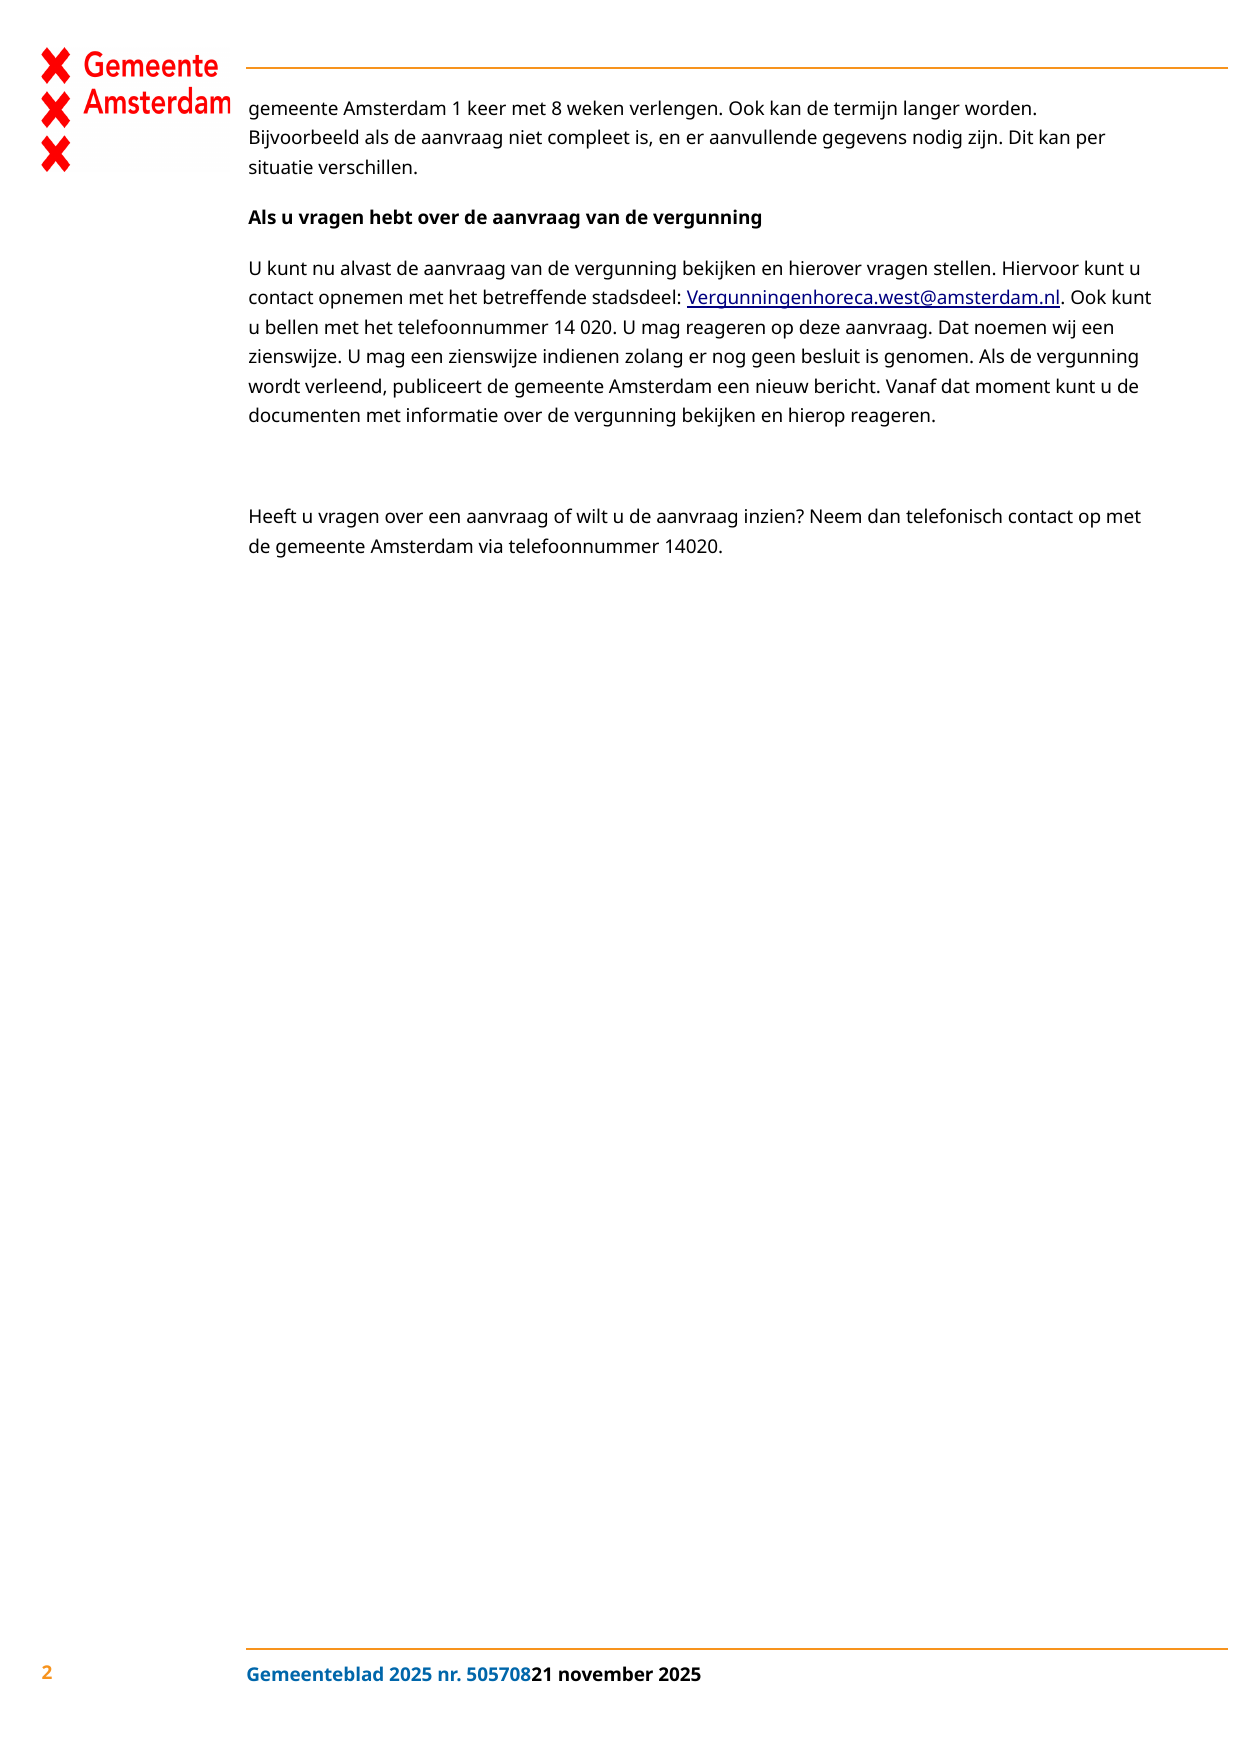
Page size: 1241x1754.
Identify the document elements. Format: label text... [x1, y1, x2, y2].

picture [41, 47, 231, 172]
text Heeft u vragen over een aanvraag of wilt u de aanvraag inzien? Neem dan telefonisch contact op met de gemeente Amsterdam via telefoonnummer 14020. [248, 503, 1152, 559]
text Als u vragen hebt over de aanvraag van de vergunning [248, 204, 1152, 230]
text U kunt nu alvast de aanvraag van de vergunning bekijken en hierover vragen stellen. Hiervoor kunt u contact opnemen met het betreffende stadsdeel: Vergunningenhoreca.west@amsterdam.nl. Ook kunt u bellen met het telefoonnummer 14 020. U mag reageren op deze aanvraag. Dat noemen wij een zienswijze. U mag een zienswijze indienen zolang er nog geen besluit is genomen. Als de vergunning wordt verleend, publiceert de gemeente Amsterdam een nieuw bericht. Vanaf dat moment kunt u de documenten met informatie over de vergunning bekijken en hierop reageren. [248, 255, 1152, 428]
text gemeente Amsterdam 1 keer met 8 weken verlengen. Ook kan de termijn langer worden. Bijvoorbeeld als de aanvraag niet compleet is, en er aanvullende gegevens nodig zijn. Dit kan per situatie verschillen. [248, 95, 1152, 180]
